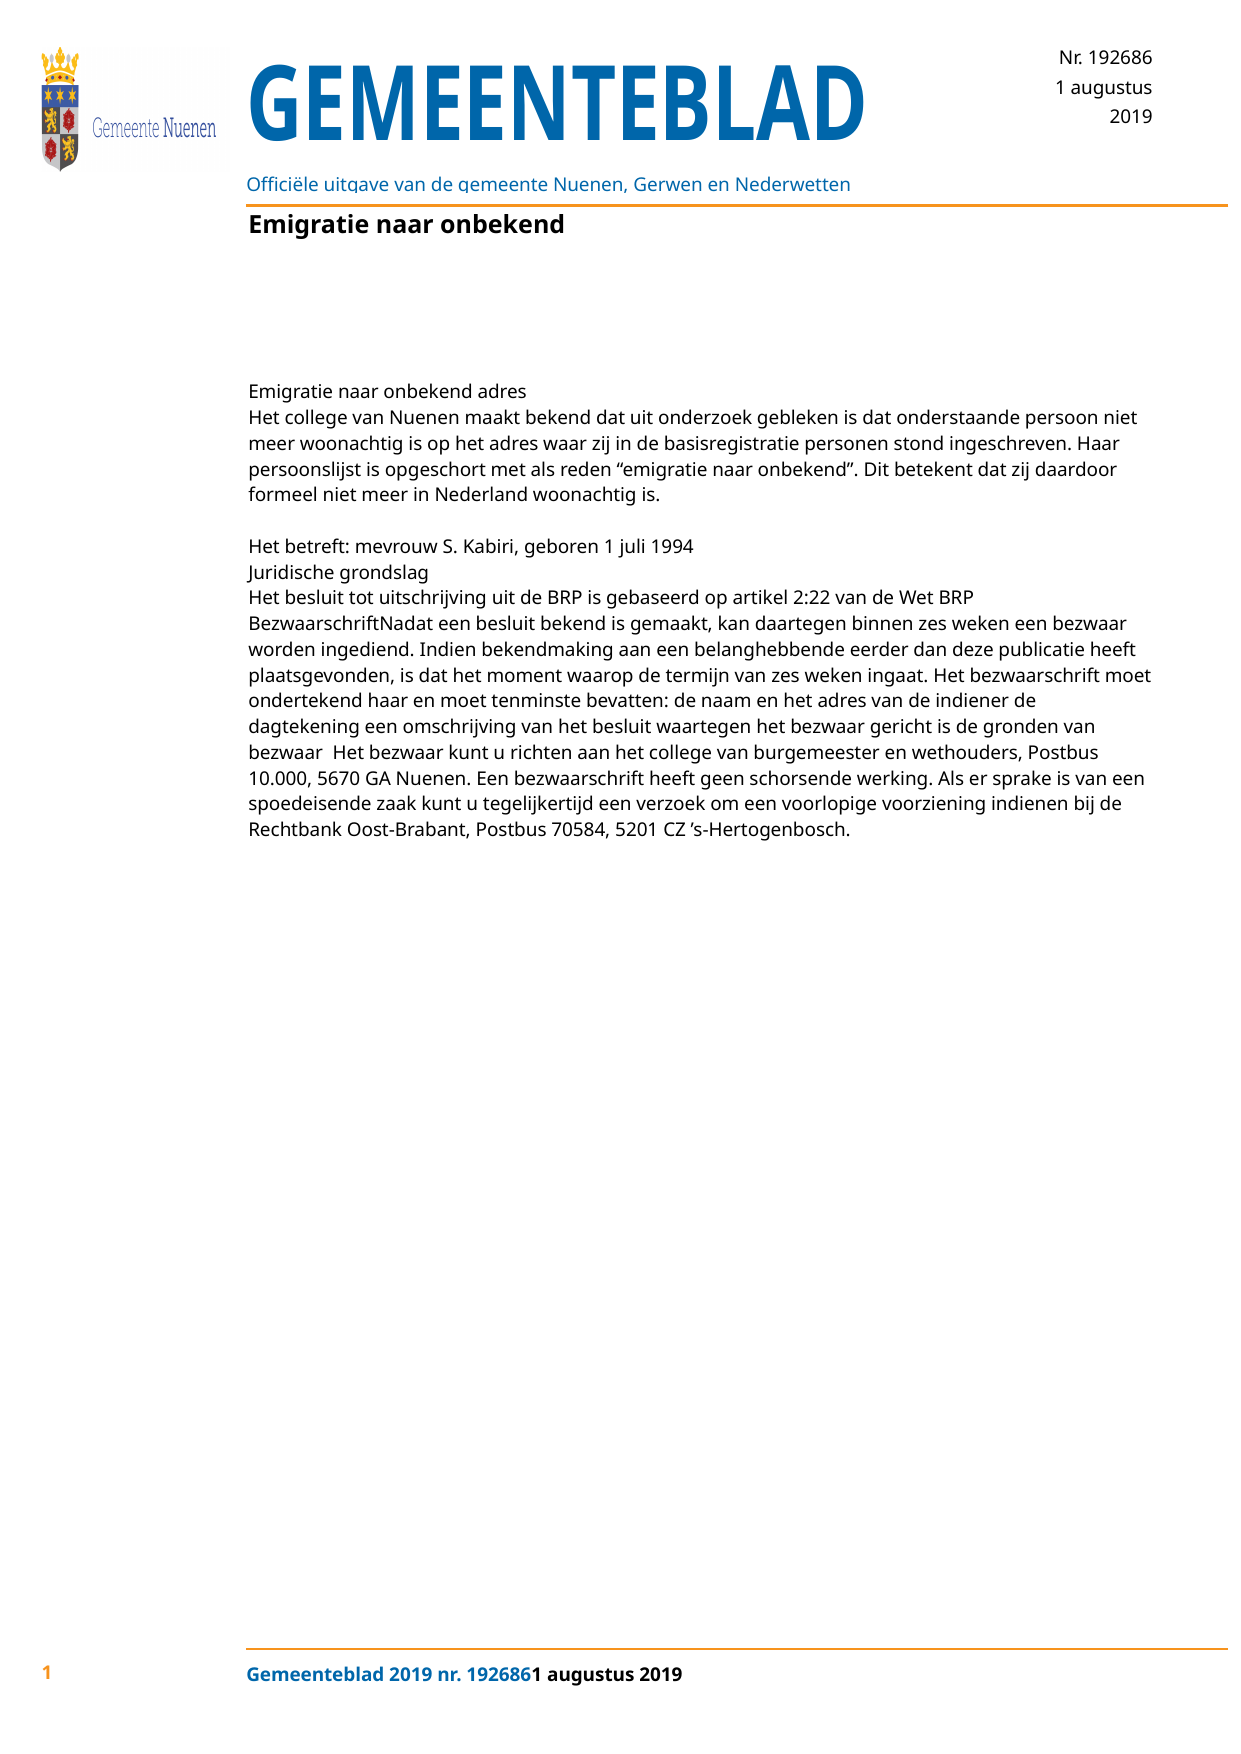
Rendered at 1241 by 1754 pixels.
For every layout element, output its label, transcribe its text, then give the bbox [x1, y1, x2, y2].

text Juridische grondslag [248, 559, 1152, 584]
picture [41, 47, 231, 172]
text Het besluit tot uitschrijving uit de BRP is gebaseerd op artikel 2:22 van de Wet BRP [248, 584, 1152, 610]
text Het college van Nuenen maakt bekend dat uit onderzoek gebleken is dat onderstaande persoon niet meer woonachtig is op het adres waar zij in de basisregistratie personen stond ingeschreven. Haar persoonslijst is opgeschort met als reden “emigratie naar onbekend”. Dit betekent dat zij daardoor formeel niet meer in Nederland woonachtig is. [248, 404, 1152, 507]
text BezwaarschriftNadat een besluit bekend is gemaakt, kan daartegen binnen zes weken een bezwaar worden ingediend. Indien bekendmaking aan een belanghebbende eerder dan deze publicatie heeft plaatsgevonden, is dat het moment waarop de termijn van zes weken ingaat. Het bezwaarschrift moet ondertekend haar en moet tenminste bevatten: de naam en het adres van de indiener de dagtekening een omschrijving van het besluit waartegen het bezwaar gericht is de gronden van bezwaar Het bezwaar kunt u richten aan het college van burgemeester en wethouders, Postbus 10.000, 5670 GA Nuenen. Een bezwaarschrift heeft geen schorsende werking. Als er sprake is van een spoedeisende zaak kunt u tegelijkertijd een verzoek om een voorlopige voorziening indienen bij de Rechtbank Oost-Brabant, Postbus 70584, 5201 CZ ’s-Hertogenbosch. [248, 610, 1152, 842]
text Het betreft: mevrouw S. Kabiri, geboren 1 juli 1994 [248, 533, 1152, 559]
text Emigratie naar onbekend [248, 207, 1152, 241]
text Emigratie naar onbekend adres [248, 379, 1152, 404]
